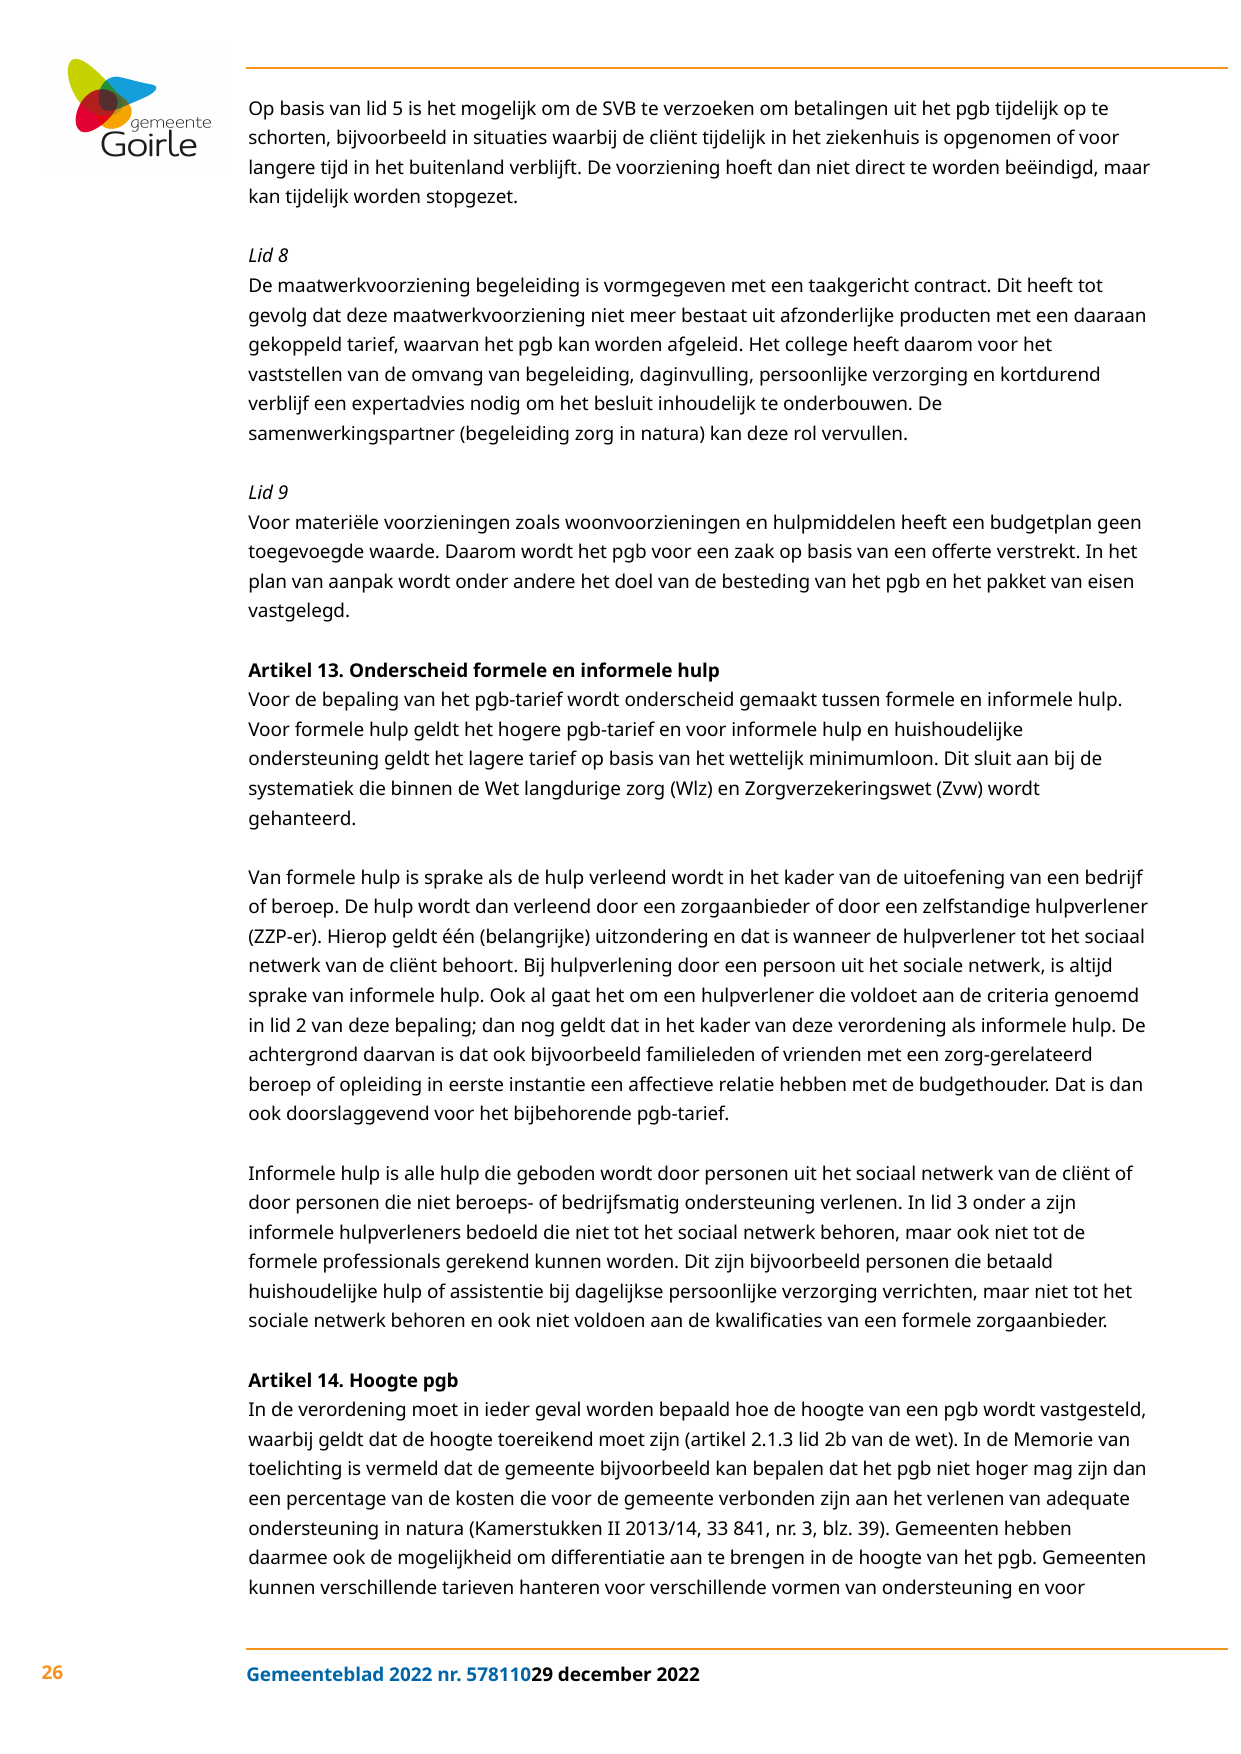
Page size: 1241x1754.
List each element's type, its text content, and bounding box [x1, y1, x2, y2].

text Lid 8 [248, 243, 1152, 268]
text Op basis van lid 5 is het mogelijk om de SVB te verzoeken om betalingen uit het pgb tijdelijk op te schorten, bijvoorbeeld in situaties waarbij de cliënt tijdelijk in het ziekenhuis is opgenomen of voor langere tijd in het buitenland verblijft. De voorziening hoeft dan niet direct te worden beëindigd, maar kan tijdelijk worden stopgezet. [248, 95, 1152, 209]
text In de verordening moet in ieder geval worden bepaald hoe de hoogte van een pgb wordt vastgesteld, waarbij geldt dat de hoogte toereikend moet zijn (artikel 2.1.3 lid 2b van de wet). In de Memorie van toelichting is vermeld dat de gemeente bijvoorbeeld kan bepalen dat het pgb niet hoger mag zijn dan een percentage van de kosten die voor de gemeente verbonden zijn aan het verlenen van adequate ondersteuning in natura (Kamerstukken II 2013/14, 33 841, nr. 3, blz. 39). Gemeenten hebben daarmee ook de mogelijkheid om differentiatie aan te brengen in de hoogte van het pgb. Gemeenten kunnen verschillende tarieven hanteren voor verschillende vormen van ondersteuning en voor [248, 1396, 1152, 1600]
text Artikel 14. Hoogte pgb [248, 1367, 1152, 1393]
text Informele hulp is alle hulp die geboden wordt door personen uit het sociaal netwerk van de cliënt of door personen die niet beroeps- of bedrijfsmatig ondersteuning verlenen. In lid 3 onder a zijn informele hulpverleners bedoeld die niet tot het sociaal netwerk behoren, maar ook niet tot de formele professionals gerekend kunnen worden. Dit zijn bijvoorbeeld personen die betaald huishoudelijke hulp of assistentie bij dagelijkse persoonlijke verzorging verrichten, maar niet tot het sociale netwerk behoren en ook niet voldoen aan de kwalificaties van een formele zorgaanbieder. [248, 1160, 1152, 1333]
text Lid 9 [248, 479, 1152, 505]
text Artikel 13. Onderscheid formele en informele hulp [248, 657, 1152, 683]
text Voor materiële voorzieningen zoals woonvoorzieningen en hulpmiddelen heeft een budgetplan geen toegevoegde waarde. Daarom wordt het pgb voor een zaak op basis van een offerte verstrekt. In het plan van aanpak wordt onder andere het doel van de besteding van het pgb en het pakket van eisen vastgelegd. [248, 509, 1152, 623]
picture [41, 47, 231, 172]
text Van formele hulp is sprake als de hulp verleend wordt in het kader van de uitoefening van een bedrijf of beroep. De hulp wordt dan verleend door een zorgaanbieder of door een zelfstandige hulpverlener (ZZP-er). Hierop geldt één (belangrijke) uitzondering en dat is wanneer de hulpverlener tot het sociaal netwerk van de cliënt behoort. Bij hulpverlening door een persoon uit het sociale netwerk, is altijd sprake van informele hulp. Ook al gaat het om een hulpverlener die voldoet aan de criteria genoemd in lid 2 van deze bepaling; dan nog geldt dat in het kader van deze verordening als informele hulp. De achtergrond daarvan is dat ook bijvoorbeeld familieleden of vrienden met een zorg-gerelateerd beroep of opleiding in eerste instantie een affectieve relatie hebben met de budgethouder. Dat is dan ook doorslaggevend voor het bijbehorende pgb-tarief. [248, 864, 1152, 1126]
text Voor de bepaling van het pgb-tarief wordt onderscheid gemaakt tussen formele en informele hulp. Voor formele hulp geldt het hogere pgb-tarief en voor informele hulp en huishoudelijke ondersteuning geldt het lagere tarief op basis van het wettelijk minimumloon. Dit sluit aan bij de systematiek die binnen de Wet langdurige zorg (Wlz) en Zorgverzekeringswet (Zvw) wordt gehanteerd. [248, 686, 1152, 831]
text De maatwerkvoorziening begeleiding is vormgegeven met een taakgericht contract. Dit heeft tot gevolg dat deze maatwerkvoorziening niet meer bestaat uit afzonderlijke producten met een daaraan gekoppeld tarief, waarvan het pgb kan worden afgeleid. Het college heeft daarom voor het vaststellen van de omvang van begeleiding, daginvulling, persoonlijke verzorging en kortdurend verblijf een expertadvies nodig om het besluit inhoudelijk te onderbouwen. De samenwerkingspartner (begeleiding zorg in natura) kan deze rol vervullen. [248, 272, 1152, 446]
